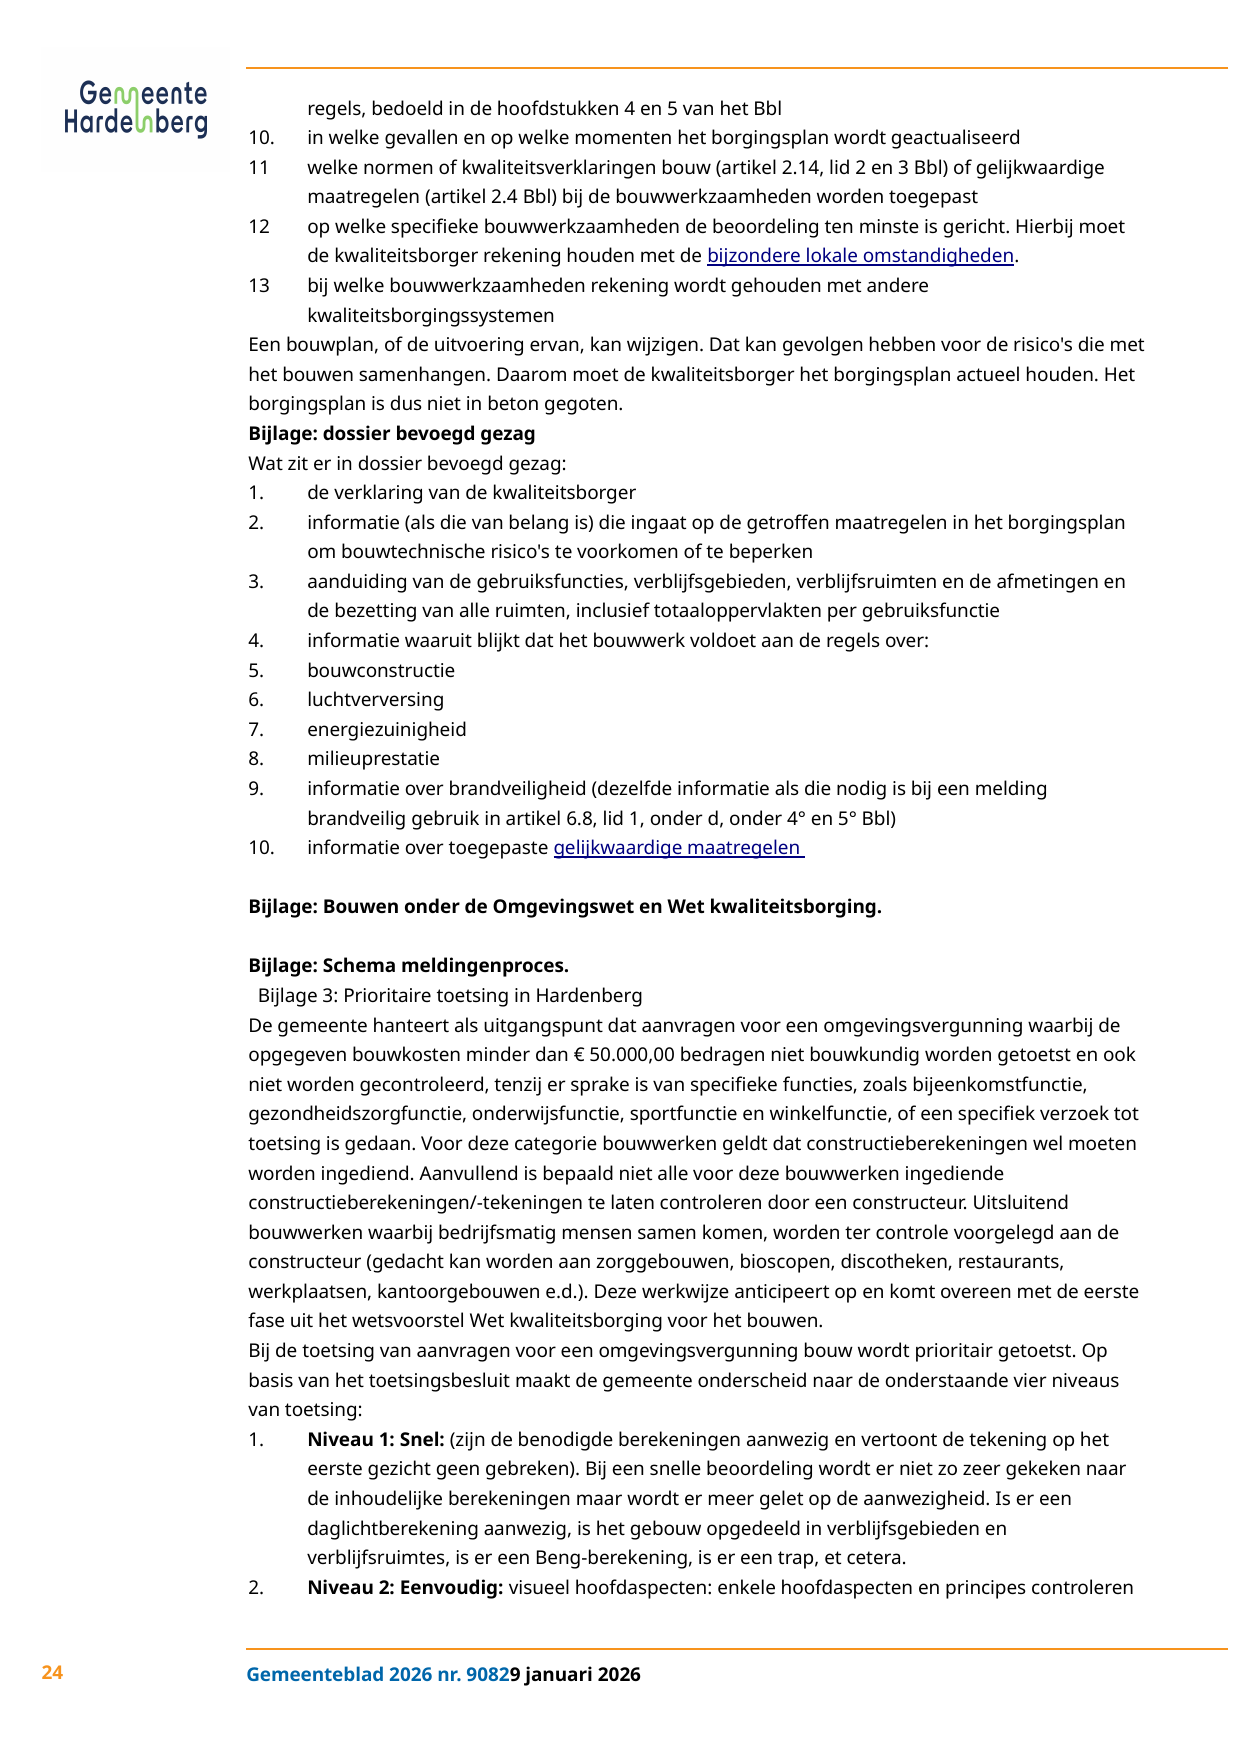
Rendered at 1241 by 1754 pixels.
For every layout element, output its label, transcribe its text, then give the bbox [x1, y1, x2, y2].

text Bij de toetsing van aanvragen voor een omgevingsvergunning bouw wordt prioritair getoetst. Op basis van het toetsingsbesluit maakt de gemeente onderscheid naar de onderstaande vier niveaus van toetsing: [248, 1337, 1152, 1422]
list energiezuinigheid [248, 716, 1152, 742]
list Niveau 2: Eenvoudig: visueel hoofdaspecten: enkele hoofdaspecten en principes controleren [248, 1574, 1152, 1600]
list welke normen of kwaliteitsverklaringen bouw (artikel 2.14, lid 2 en 3 Bbl) of gelijkwaardige maatregelen (artikel 2.4 Bbl) bij de bouwwerkzaamheden worden toegepast [248, 154, 1152, 209]
list bij welke bouwwerkzaamheden rekening wordt gehouden met andere kwaliteitsborgingssystemen [248, 272, 1152, 328]
list de verklaring van de kwaliteitsborger [248, 479, 1152, 505]
list informatie (als die van belang is) die ingaat op de getroffen maatregelen in het borgingsplan om bouwtechnische risico's te voorkomen of te beperken [248, 509, 1152, 564]
list luchtverversing [248, 686, 1152, 712]
text De gemeente hanteert als uitgangspunt dat aanvragen voor een omgevingsvergunning waarbij de opgegeven bouwkosten minder dan € 50.000,00 bedragen niet bouwkundig worden getoetst en ook niet worden gecontroleerd, tenzij er sprake is van specifieke functies, zoals bijeenkomstfunctie, gezondheidszorgfunctie, onderwijsfunctie, sportfunctie en winkelfunctie, of een specifiek verzoek tot toetsing is gedaan. Voor deze categorie bouwwerken geldt dat constructieberekeningen wel moeten worden ingediend. Aanvullend is bepaald niet alle voor deze bouwwerken ingediende constructieberekeningen/-tekeningen te laten controleren door een constructeur. Uitsluitend bouwwerken waarbij bedrijfsmatig mensen samen komen, worden ter controle voorgelegd aan de constructeur (gedacht kan worden aan zorggebouwen, bioscopen, discotheken, restaurants, werkplaatsen, kantoorgebouwen e.d.). Deze werkwijze anticipeert op en komt overeen met de eerste fase uit het wetsvoorstel Wet kwaliteitsborging voor het bouwen. [248, 1012, 1152, 1333]
list regels, bedoeld in de hoofdstukken 4 en 5 van het Bbl [248, 95, 1152, 121]
list milieuprestatie [248, 746, 1152, 771]
picture [41, 47, 231, 172]
text Bijlage: Schema meldingenproces. [248, 953, 1152, 978]
list informatie waaruit blijkt dat het bouwwerk voldoet aan de regels over: [248, 627, 1152, 653]
list aanduiding van de gebruiksfuncties, verblijfsgebieden, verblijfsruimten en de afmetingen en de bezetting van alle ruimten, inclusief totaaloppervlakten per gebruiksfunctie [248, 568, 1152, 623]
list informatie over brandveiligheid (dezelfde informatie als die nodig is bij een melding brandveilig gebruik in artikel 6.8, lid 1, onder d, onder 4° en 5° Bbl) [248, 775, 1152, 831]
list bouwconstructie [248, 657, 1152, 683]
list informatie over toegepaste gelijkwaardige maatregelen [248, 834, 1152, 860]
list Niveau 1: Snel: (zijn de benodigde berekeningen aanwezig en vertoont de tekening op het eerste gezicht geen gebreken). Bij een snelle beoordeling wordt er niet zo zeer gekeken naar de inhoudelijke berekeningen maar wordt er meer gelet op de aanwezigheid. Is er een daglichtberekening aanwezig, is het gebouw opgedeeld in verblijfsgebieden en verblijfsruimtes, is er een Beng-berekening, is er een trap, et cetera. [248, 1426, 1152, 1570]
text Bijlage: dossier bevoegd gezag [248, 420, 1152, 446]
list op welke specifieke bouwwerkzaamheden de beoordeling ten minste is gericht. Hierbij moet de kwaliteitsborger rekening houden met de bijzondere lokale omstandigheden. [248, 213, 1152, 268]
text Bijlage: Bouwen onder de Omgevingswet en Wet kwaliteitsborging. [248, 893, 1152, 919]
text Een bouwplan, of de uitvoering ervan, kan wijzigen. Dat kan gevolgen hebben voor de risico's die met het bouwen samenhangen. Daarom moet de kwaliteitsborger het borgingsplan actueel houden. Het borgingsplan is dus niet in beton gegoten. [248, 331, 1152, 416]
list in welke gevallen en op welke momenten het borgingsplan wordt geactualiseerd [248, 124, 1152, 150]
text Bijlage 3: Prioritaire toetsing in Hardenberg [248, 982, 1152, 1008]
text Wat zit er in dossier bevoegd gezag: [248, 450, 1152, 476]
